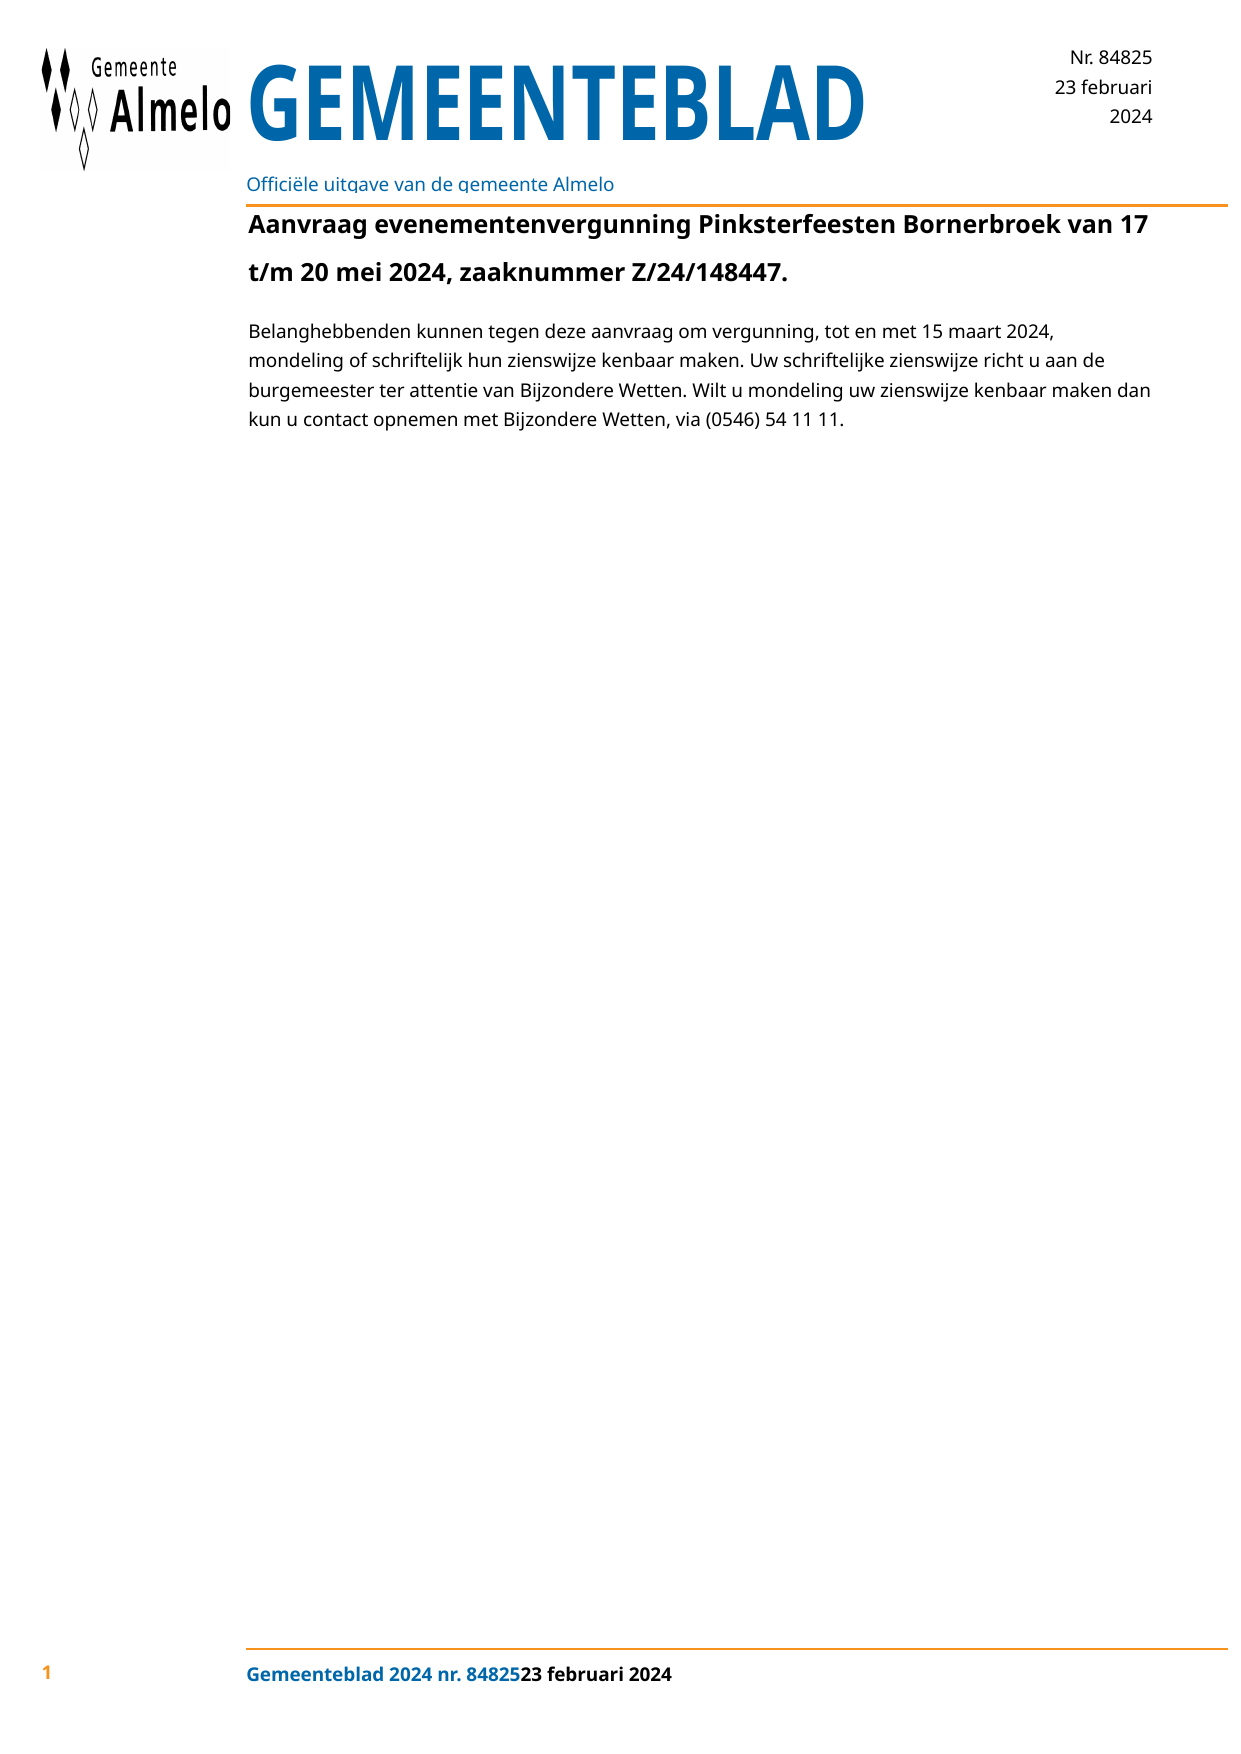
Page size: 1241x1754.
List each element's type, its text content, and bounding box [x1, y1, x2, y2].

text Belanghebbenden kunnen tegen deze aanvraag om vergunning, tot en met 15 maart 2024, mondeling of schriftelijk hun zienswijze kenbaar maken. Uw schriftelijke zienswijze richt u aan de burgemeester ter attentie van Bijzondere Wetten. Wilt u mondeling uw zienswijze kenbaar maken dan kun u contact opnemen met Bijzondere Wetten, via (0546) 54 11 11. [248, 318, 1152, 432]
picture [41, 47, 231, 172]
text Aanvraag evenementenvergunning Pinksterfeesten Bornerbroek van 17 t/m 20 mei 2024, zaaknummer Z/24/148447. [248, 207, 1152, 288]
